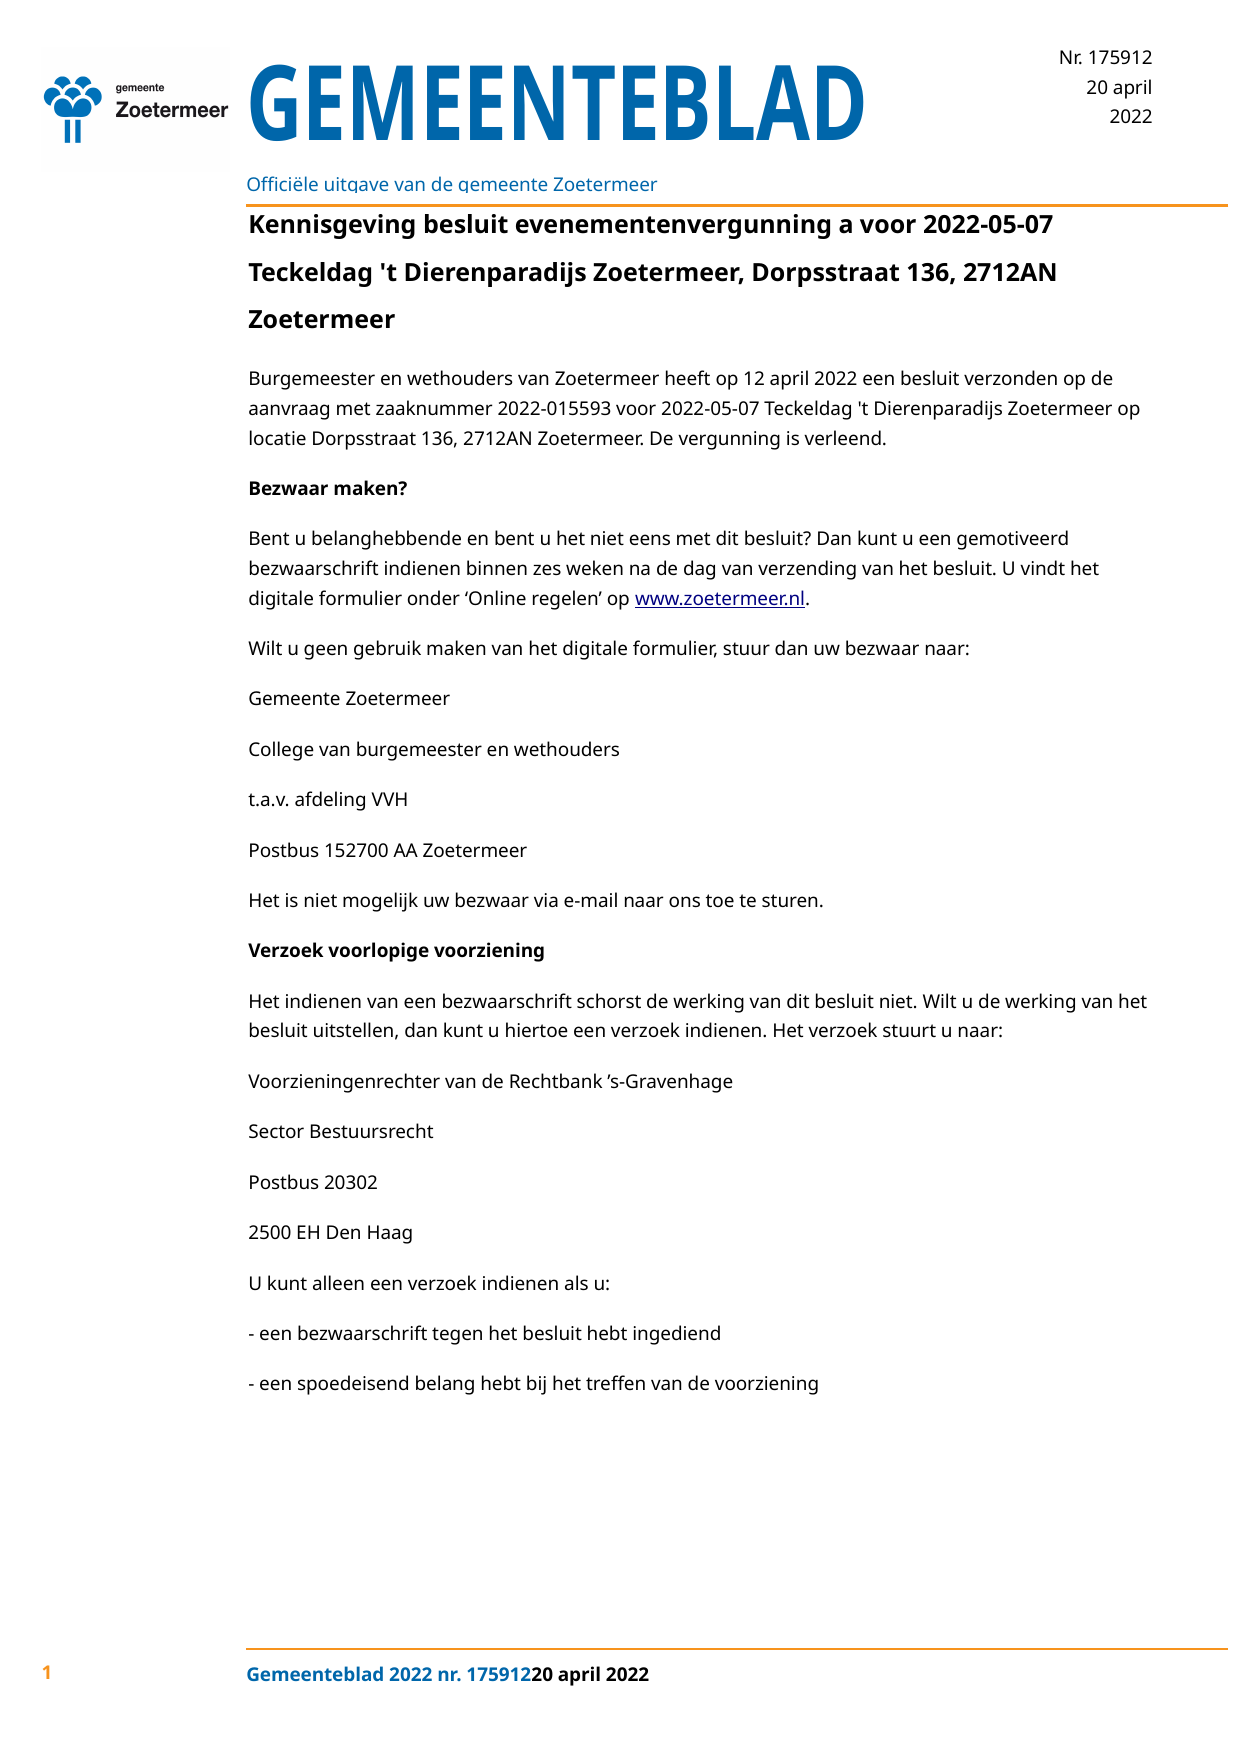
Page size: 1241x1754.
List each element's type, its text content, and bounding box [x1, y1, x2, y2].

text Bent u belanghebbende en bent u het niet eens met dit besluit? Dan kunt u een gemotiveerd bezwaarschrift indienen binnen zes weken na de dag van verzending van het besluit. U vindt het digitale formulier onder ‘Online regelen’ op www.zoetermeer.nl. [248, 526, 1152, 610]
text Burgemeester en wethouders van Zoetermeer heeft op 12 april 2022 een besluit verzonden op de aanvraag met zaaknummer 2022-015593 voor 2022-05-07 Teckeldag 't Dierenparadijs Zoetermeer op locatie Dorpsstraat 136, 2712AN Zoetermeer. De vergunning is verleend. [248, 366, 1152, 450]
text College van burgemeester en wethouders [248, 736, 1152, 762]
picture [41, 47, 231, 172]
text Het indienen van een bezwaarschrift schorst de werking van dit besluit niet. Wilt u de werking van het besluit uitstellen, dan kunt u hiertoe een verzoek indienen. Het verzoek stuurt u naar: [248, 988, 1152, 1043]
text Het is niet mogelijk uw bezwaar via e-mail naar ons toe te sturen. [248, 887, 1152, 913]
text t.a.v. afdeling VVH [248, 786, 1152, 812]
text U kunt alleen een verzoek indienen als u: [248, 1270, 1152, 1295]
text - een spoedeisend belang hebt bij het treffen van de voorziening [248, 1371, 1152, 1396]
text Bezwaar maken? [248, 475, 1152, 501]
text Verzoek voorlopige voorziening [248, 938, 1152, 963]
text Postbus 20302 [248, 1169, 1152, 1194]
text - een bezwaarschrift tegen het besluit hebt ingediend [248, 1320, 1152, 1346]
text 2500 EH Den Haag [248, 1219, 1152, 1245]
text Kennisgeving besluit evenementenvergunning a voor 2022-05-07 Teckeldag 't Dierenparadijs Zoetermeer, Dorpsstraat 136, 2712AN Zoetermeer [248, 207, 1152, 336]
text Postbus 152700 AA Zoetermeer [248, 837, 1152, 862]
text Wilt u geen gebruik maken van het digitale formulier, stuur dan uw bezwaar naar: [248, 635, 1152, 661]
text Gemeente Zoetermeer [248, 686, 1152, 711]
text Sector Bestuursrecht [248, 1118, 1152, 1144]
text Voorzieningenrechter van de Rechtbank ’s-Gravenhage [248, 1068, 1152, 1094]
